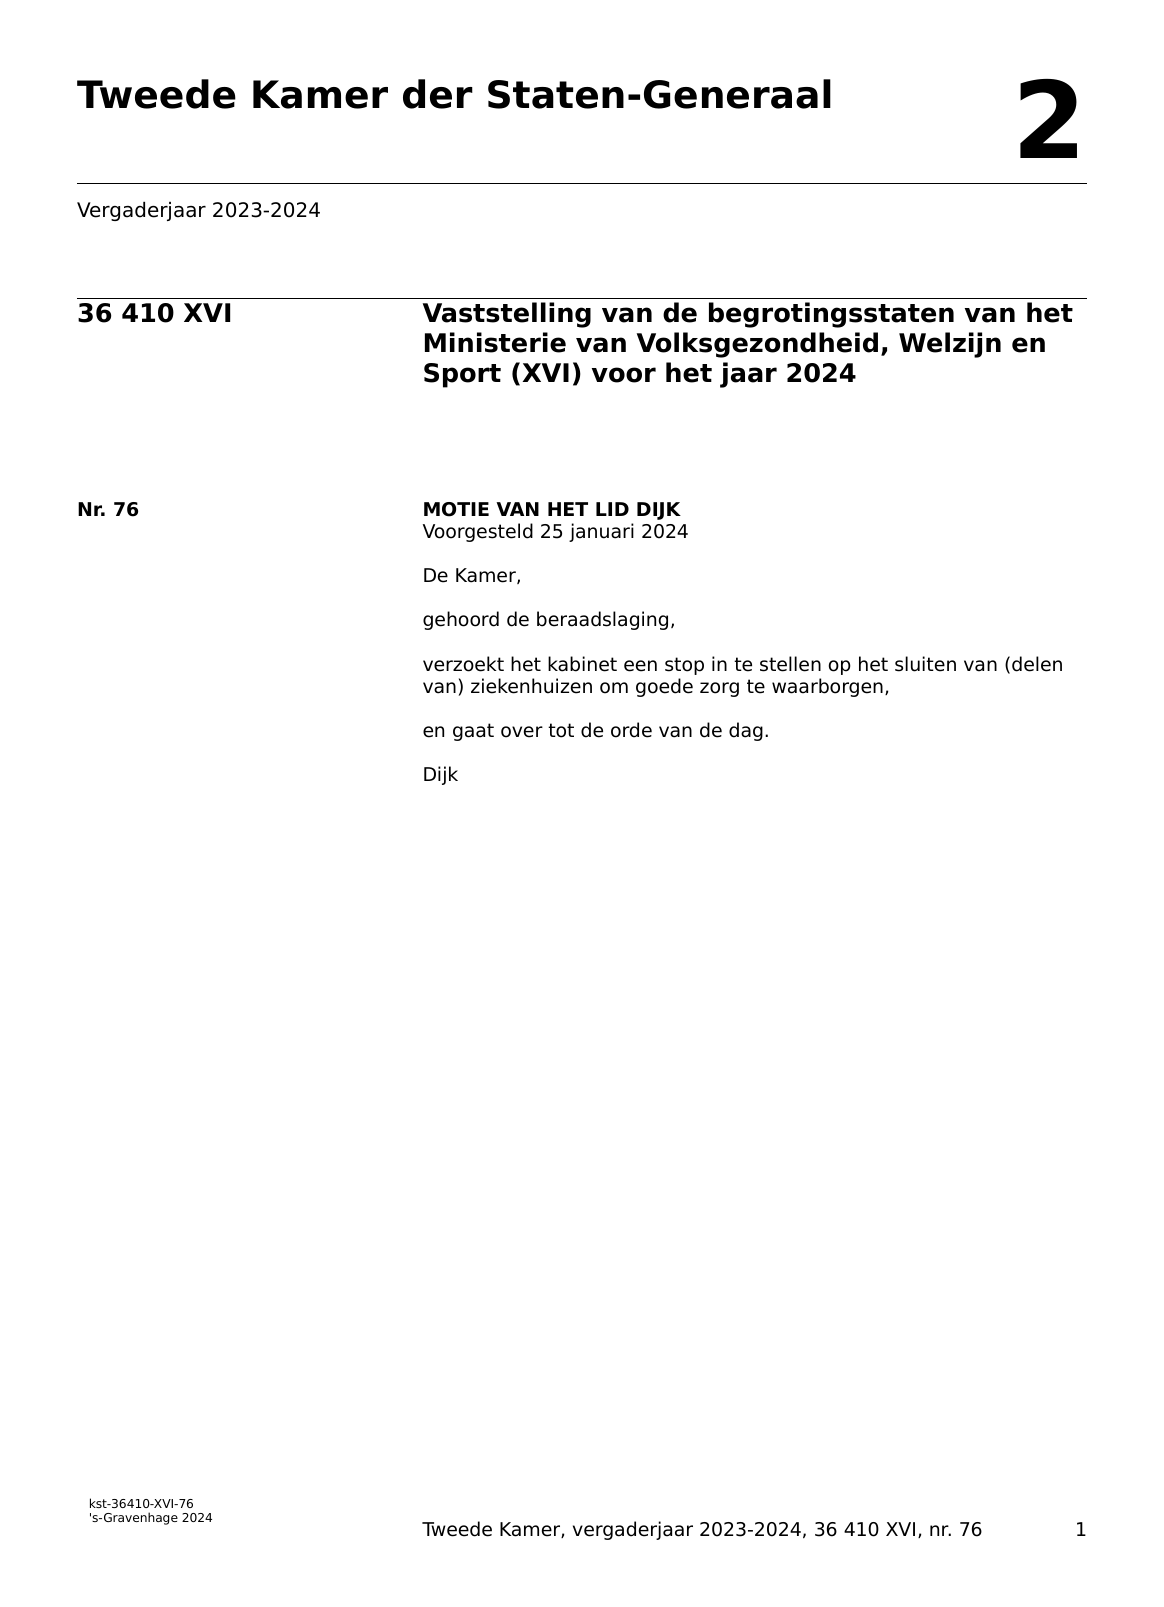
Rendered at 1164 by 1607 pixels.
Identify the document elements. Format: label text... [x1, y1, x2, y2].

table_cell Vergaderjaar 2023-2024 [77, 184, 1087, 298]
subtitle Nr. 76 MOTIE VAN HET LID DIJK [77, 499, 1087, 521]
text verzoekt het kabinet een stop in te stellen op het sluiten van (delen van) ziekenhuizen om goede zorg te waarborgen, [422, 653, 1087, 697]
text Dijk [422, 764, 1087, 786]
table_header 2 [886, 59, 1087, 183]
subtitle 36 410 XVI Vaststelling van de begrotingsstaten van het Ministerie van Volksgezondheid, Welzijn en Sport (XVI) voor het jaar 2024 [77, 299, 1087, 388]
text Voorgesteld 25 januari 2024 [422, 521, 1087, 543]
text De Kamer, [422, 565, 1087, 587]
table_header Tweede Kamer der Staten-Generaal [77, 59, 886, 183]
text kst-36410-XVI-76 [88, 1497, 323, 1511]
text 's-Gravenhage 2024 [88, 1511, 323, 1525]
text en gaat over tot de orde van de dag. [422, 720, 1087, 742]
text gehoord de beraadslaging, [422, 609, 1087, 631]
